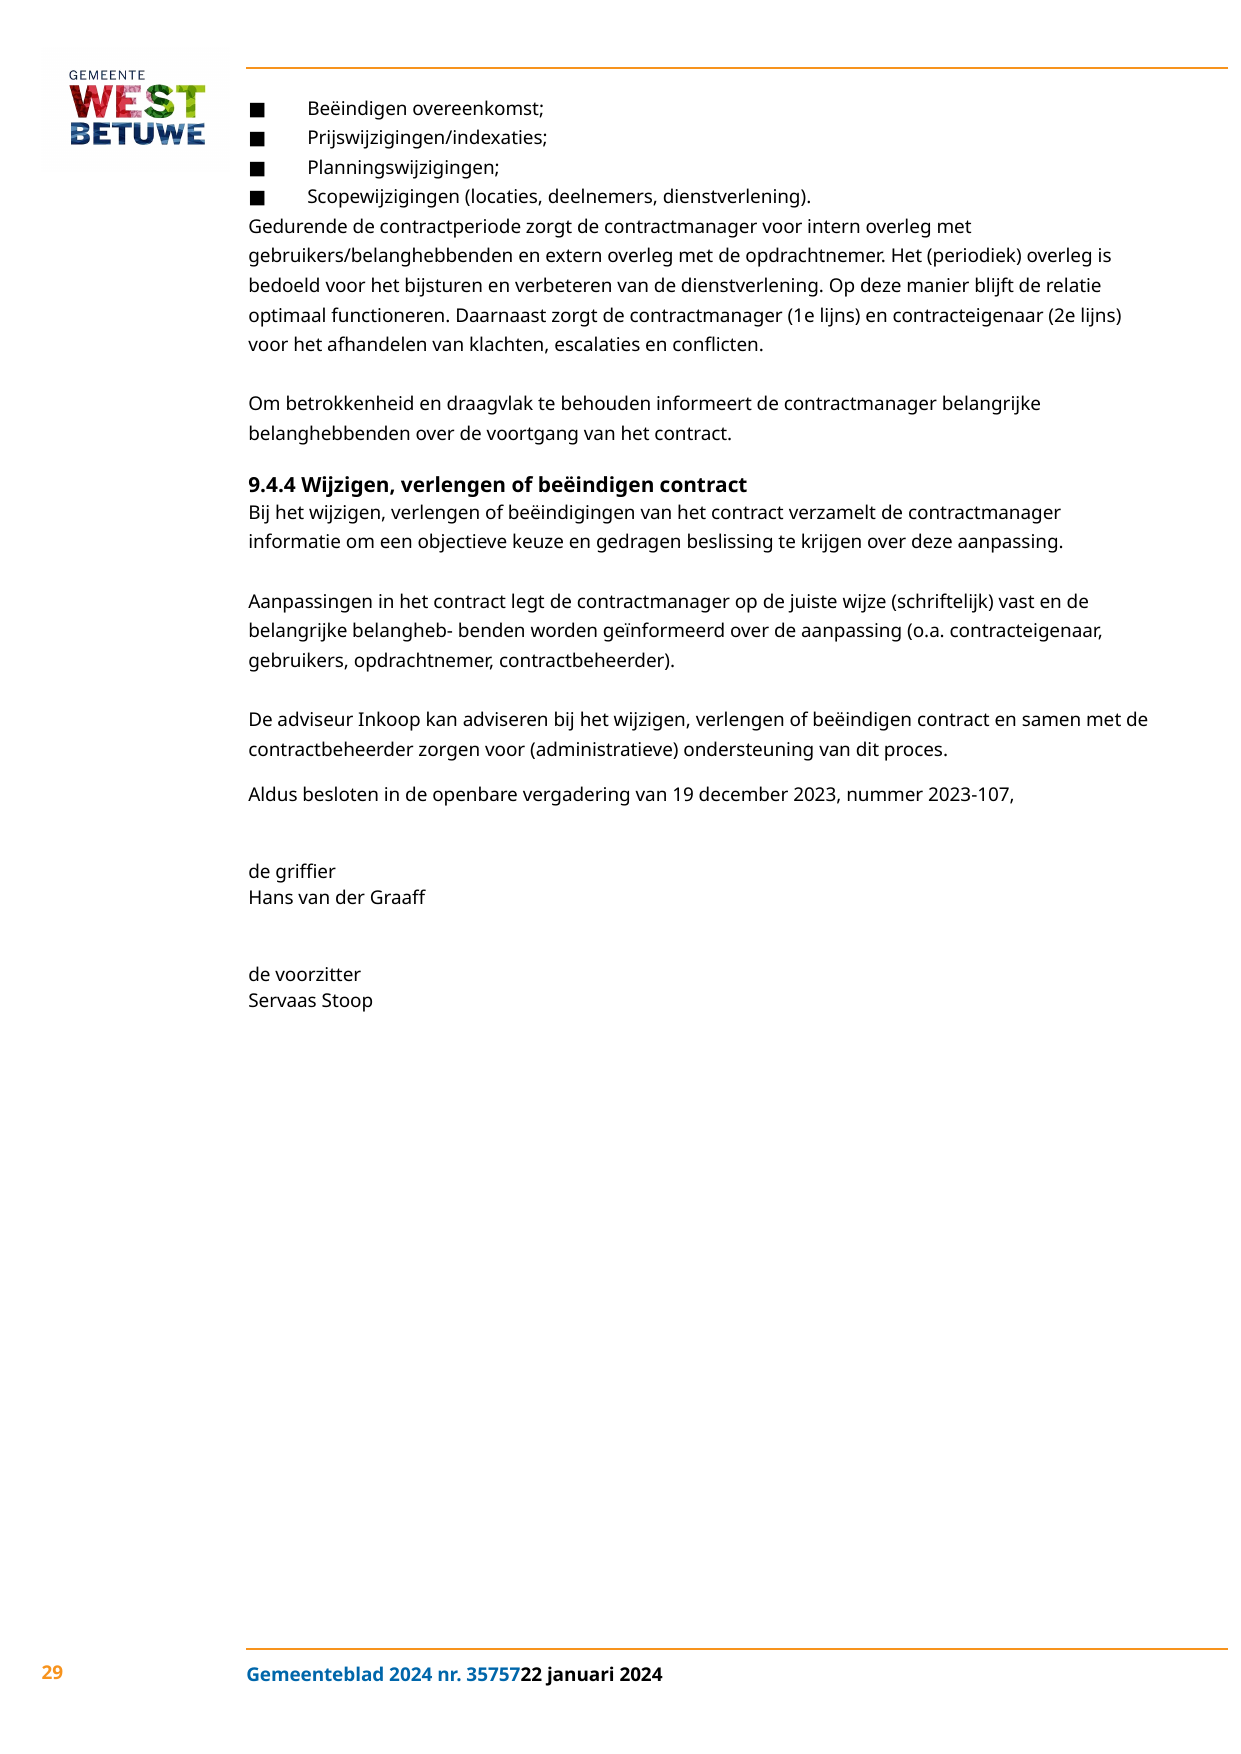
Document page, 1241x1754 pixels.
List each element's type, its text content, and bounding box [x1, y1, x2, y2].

text De adviseur Inkoop kan adviseren bij het wijzigen, verlengen of beëindigen contract en samen met de contractbeheerder zorgen voor (administratieve) ondersteuning van dit proces. [248, 706, 1152, 761]
text Aldus besloten in de openbare vergadering van 19 december 2023, nummer 2023-107, [248, 781, 1152, 807]
text Om betrokkenheid en draagvlak te behouden informeert de contractmanager belangrijke belanghebbenden over de voortgang van het contract. [248, 391, 1152, 446]
list Scopewijzigingen (locaties, deelnemers, dienstverlening). [248, 183, 1152, 209]
text de griffier [248, 858, 1152, 884]
picture [41, 47, 231, 172]
text Gedurende de contractperiode zorgt de contractmanager voor intern overleg met gebruikers/belanghebbenden en extern overleg met de opdrachtnemer. Het (periodiek) overleg is bedoeld voor het bijsturen en verbeteren van de dienstverlening. Op deze manier blijft de relatie optimaal functioneren. Daarnaast zorgt de contractmanager (1e lijns) en contracteigenaar (2e lijns) voor het afhandelen van klachten, escalaties en conflicten. [248, 213, 1152, 357]
text Aanpassingen in het contract legt de contractmanager op de juiste wijze (schriftelijk) vast en de belangrijke belangheb- benden worden geïnformeerd over de aanpassing (o.a. contracteigenaar, gebruikers, opdrachtnemer, contractbeheerder). [248, 588, 1152, 673]
text Hans van der Graaff [248, 884, 1152, 910]
text Bij het wijzigen, verlengen of beëindigingen van het contract verzamelt de contractmanager informatie om een objectieve keuze en gedragen beslissing te krijgen over deze aanpassing. [248, 499, 1152, 554]
list Beëindigen overeenkomst; [248, 95, 1152, 121]
text Servaas Stoop [248, 987, 1152, 1013]
list Planningswijzigingen; [248, 154, 1152, 180]
text de voorzitter [248, 961, 1152, 987]
list Prijswijzigingen/indexaties; [248, 124, 1152, 150]
text 9.4.4 Wijzigen, verlengen of beëindigen contract [248, 471, 1152, 499]
